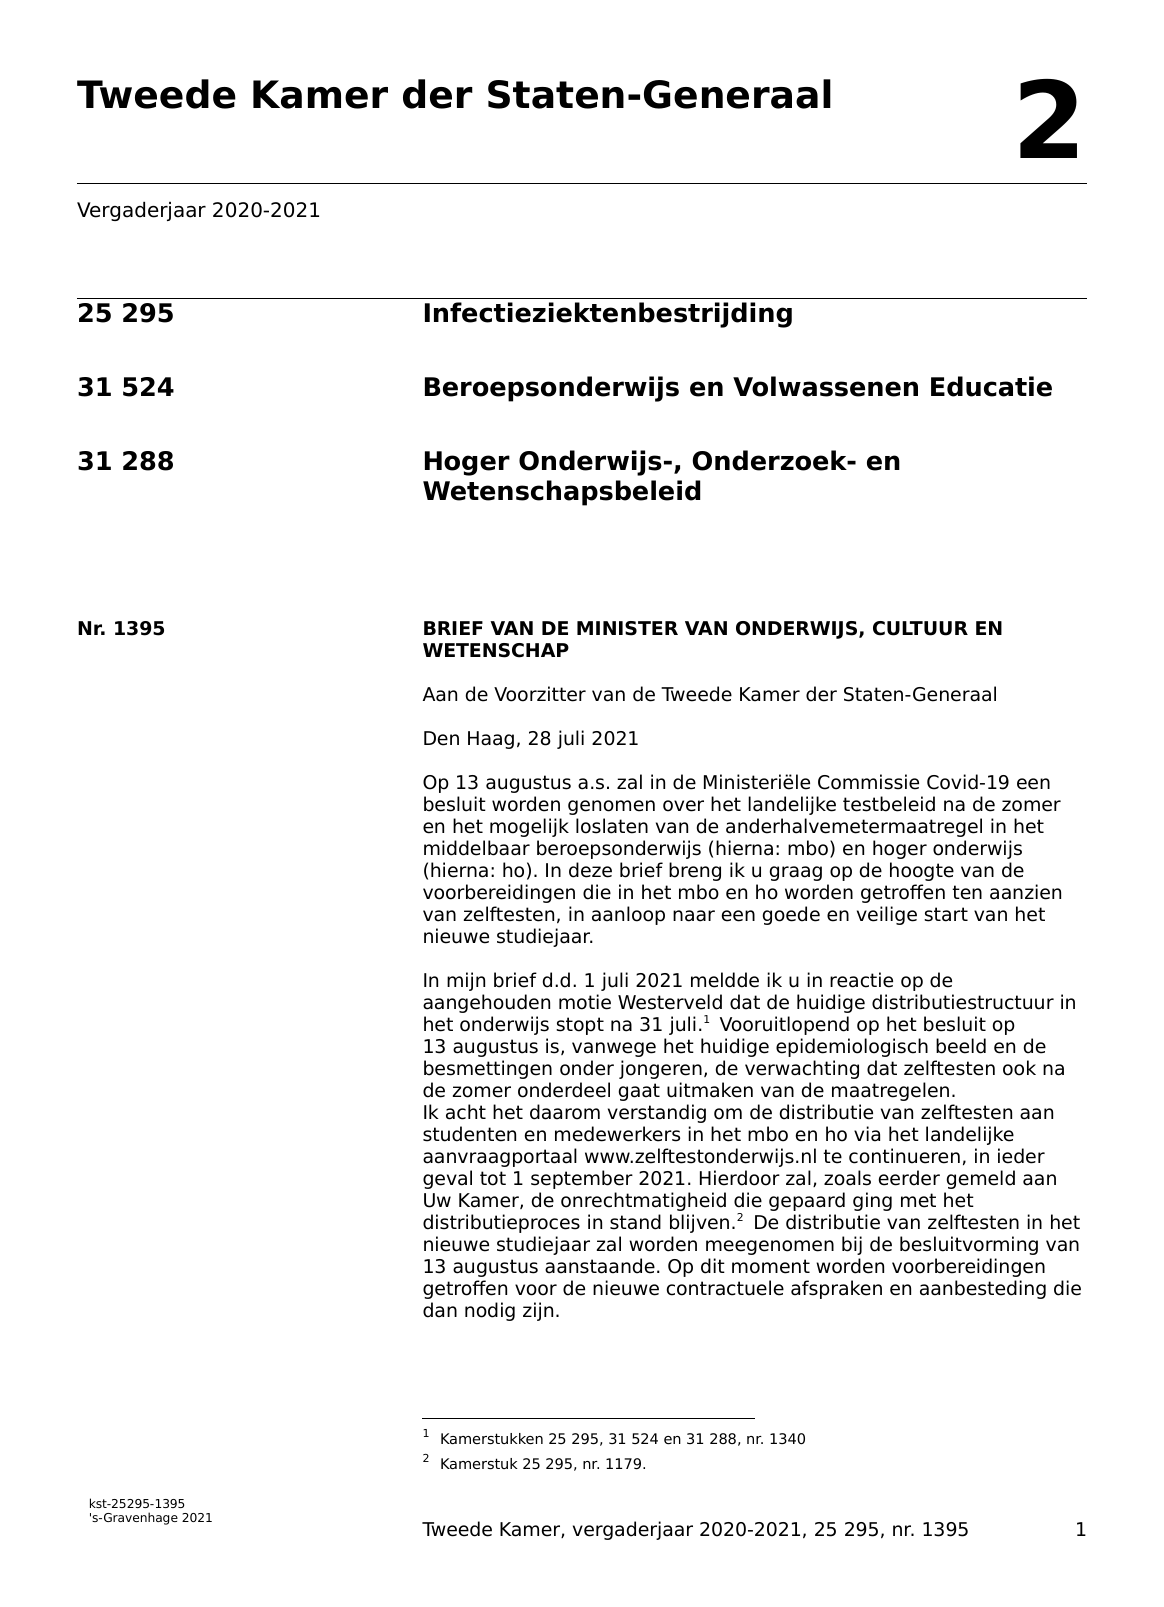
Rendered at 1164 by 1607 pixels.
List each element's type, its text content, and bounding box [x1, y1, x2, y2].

text Kamerstuk 25 295, nr. 1179. [422, 1452, 1087, 1474]
text 's-Gravenhage 2021 [88, 1511, 323, 1525]
text kst-25295-1395 [88, 1497, 323, 1511]
text In mijn brief d.d. 1 juli 2021 meldde ik u in reactie op de aangehouden motie Westerveld dat de huidige distributiestructuur in het onderwijs stopt na 31 juli. Vooruitlopend op het besluit op 13 augustus is, vanwege het huidige epidemiologisch beeld en de besmettingen onder jongeren, de verwachting dat zelftesten ook na de zomer onderdeel gaat uitmaken van de maatregelen. [422, 970, 1087, 1102]
subtitle 31 288 Hoger Onderwijs-, Onderzoek- en Wetenschapsbeleid [77, 447, 1087, 506]
subtitle 31 524 Beroepsonderwijs en Volwassenen Educatie [77, 373, 1087, 403]
table_cell Vergaderjaar 2020-2021 [77, 184, 1087, 298]
subtitle Nr. 1395 BRIEF VAN DE MINISTER VAN ONDERWIJS, CULTUUR EN WETENSCHAP [77, 617, 1087, 661]
text Op 13 augustus a.s. zal in de Ministeriële Commissie Covid-19 een besluit worden genomen over het landelijke testbeleid na de zomer en het mogelijk loslaten van de anderhalvemetermaatregel in het middelbaar beroepsonderwijs (hierna: mbo) en hoger onderwijs (hierna: ho). In deze brief breng ik u graag op de hoogte van de voorbereidingen die in het mbo en ho worden getroffen ten aanzien van zelftesten, in aanloop naar een goede en veilige start van het nieuwe studiejaar. [422, 772, 1087, 948]
table_header 2 [886, 59, 1087, 183]
text Den Haag, 28 juli 2021 [422, 728, 1087, 750]
table_header Tweede Kamer der Staten-Generaal [77, 59, 886, 183]
text Kamerstukken 25 295, 31 524 en 31 288, nr. 1340 [422, 1427, 1087, 1449]
subtitle 25 295 Infectieziektenbestrijding [77, 299, 1087, 329]
text Ik acht het daarom verstandig om de distributie van zelftesten aan studenten en medewerkers in het mbo en ho via het landelijke aanvraagportaal www.zelftestonderwijs.nl te continueren, in ieder geval tot 1 september 2021. Hierdoor zal, zoals eerder gemeld aan Uw Kamer, de onrechtmatigheid die gepaard ging met het distributieproces in stand blijven. De distributie van zelftesten in het nieuwe studiejaar zal worden meegenomen bij de besluitvorming van 13 augustus aanstaande. Op dit moment worden voorbereidingen getroffen voor de nieuwe contractuele afspraken en aanbesteding die dan nodig zijn. [422, 1102, 1087, 1322]
text Aan de Voorzitter van de Tweede Kamer der Staten-Generaal [422, 684, 1087, 706]
